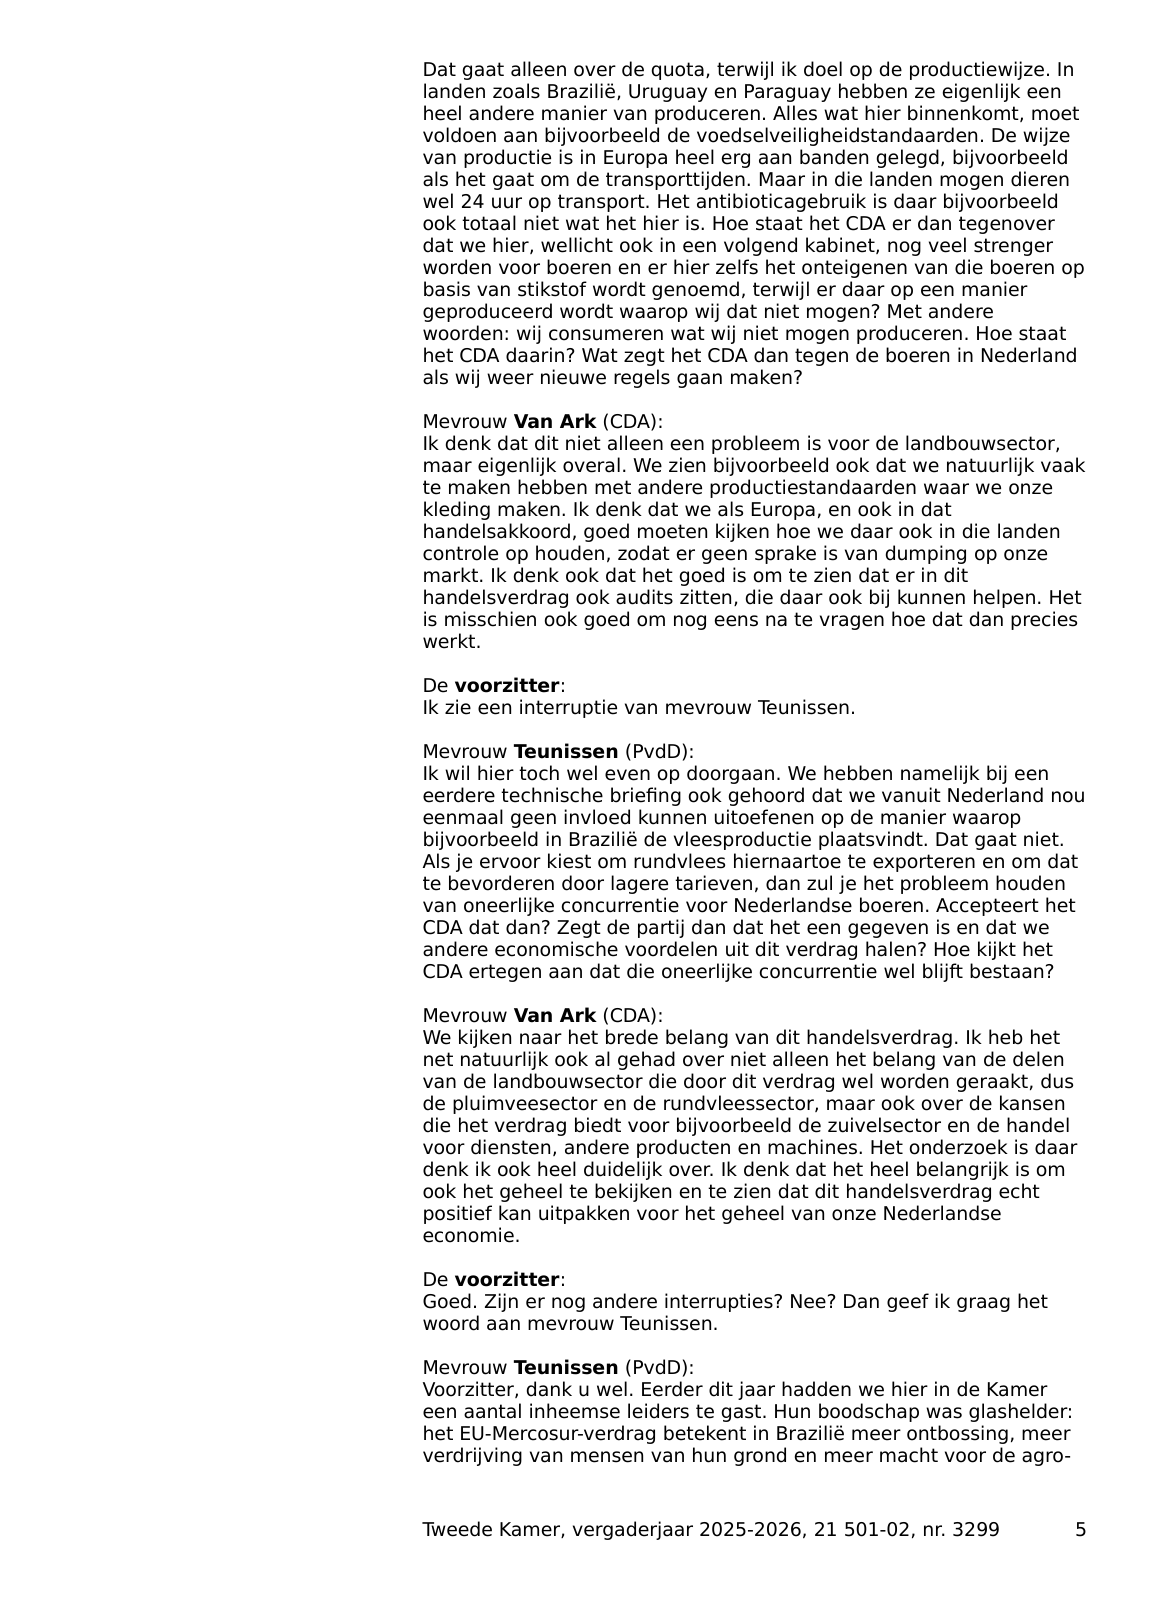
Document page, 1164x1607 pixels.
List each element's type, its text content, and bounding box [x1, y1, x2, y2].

text Ik zie een interruptie van mevrouw Teunissen. [422, 697, 1087, 719]
text Mevrouw Van Ark (CDA): [422, 1005, 1087, 1027]
text Ik denk dat dit niet alleen een probleem is voor de landbouwsector, maar eigenlijk overal. We zien bijvoorbeeld ook dat we natuurlijk vaak te maken hebben met andere productiestandaarden waar we onze kleding maken. Ik denk dat we als Europa, en ook in dat handelsakkoord, goed moeten kijken hoe we daar ook in die landen controle op houden, zodat er geen sprake is van dumping op onze markt. Ik denk ook dat het goed is om te zien dat er in dit handelsverdrag ook audits zitten, die daar ook bij kunnen helpen. Het is misschien ook goed om nog eens na te vragen hoe dat dan precies werkt. [422, 433, 1087, 653]
text We kijken naar het brede belang van dit handelsverdrag. Ik heb het net natuurlijk ook al gehad over niet alleen het belang van de delen van de landbouwsector die door dit verdrag wel worden geraakt, dus de pluimveesector en de rundvleessector, maar ook over de kansen die het verdrag biedt voor bijvoorbeeld de zuivelsector en de handel voor diensten, andere producten en machines. Het onderzoek is daar denk ik ook heel duidelijk over. Ik denk dat het heel belangrijk is om ook het geheel te bekijken en te zien dat dit handelsverdrag echt positief kan uitpakken voor het geheel van onze Nederlandse economie. [422, 1027, 1087, 1247]
text Goed. Zijn er nog andere interrupties? Nee? Dan geef ik graag het woord aan mevrouw Teunissen. [422, 1291, 1087, 1335]
text Mevrouw Van Ark (CDA): [422, 411, 1087, 433]
text De voorzitter: [422, 675, 1087, 697]
text Mevrouw Teunissen (PvdD): [422, 1357, 1087, 1379]
text Dat gaat alleen over de quota, terwijl ik doel op de productiewijze. In landen zoals Brazilië, Uruguay en Paraguay hebben ze eigenlijk een heel andere manier van produceren. Alles wat hier binnenkomt, moet voldoen aan bijvoorbeeld de voedselveiligheidstandaarden. De wijze van productie is in Europa heel erg aan banden gelegd, bijvoorbeeld als het gaat om de transporttijden. Maar in die landen mogen dieren wel 24 uur op transport. Het antibioticagebruik is daar bijvoorbeeld ook totaal niet wat het hier is. Hoe staat het CDA er dan tegenover dat we hier, wellicht ook in een volgend kabinet, nog veel strenger worden voor boeren en er hier zelfs het onteigenen van die boeren op basis van stikstof wordt genoemd, terwijl er daar op een manier geproduceerd wordt waarop wij dat niet mogen? Met andere woorden: wij consumeren wat wij niet mogen produceren. Hoe staat het CDA daarin? Wat zegt het CDA dan tegen de boeren in Nederland als wij weer nieuwe regels gaan maken? [422, 59, 1087, 389]
text Ik wil hier toch wel even op doorgaan. We hebben namelijk bij een eerdere technische briefing ook gehoord dat we vanuit Nederland nou eenmaal geen invloed kunnen uitoefenen op de manier waarop bijvoorbeeld in Brazilië de vleesproductie plaatsvindt. Dat gaat niet. Als je ervoor kiest om rundvlees hiernaartoe te exporteren en om dat te bevorderen door lagere tarieven, dan zul je het probleem houden van oneerlijke concurrentie voor Nederlandse boeren. Accepteert het CDA dat dan? Zegt de partij dan dat het een gegeven is en dat we andere economische voordelen uit dit verdrag halen? Hoe kijkt het CDA ertegen aan dat die oneerlijke concurrentie wel blijft bestaan? [422, 763, 1087, 983]
text Voorzitter, dank u wel. Eerder dit jaar hadden we hier in de Kamer een aantal inheemse leiders te gast. Hun boodschap was glashelder: het EU-Mercosur-verdrag betekent in Brazilië meer ontbossing, meer verdrijving van mensen van hun grond en meer macht voor de agro- [422, 1379, 1087, 1467]
text De voorzitter: [422, 1269, 1087, 1291]
text Mevrouw Teunissen (PvdD): [422, 741, 1087, 763]
